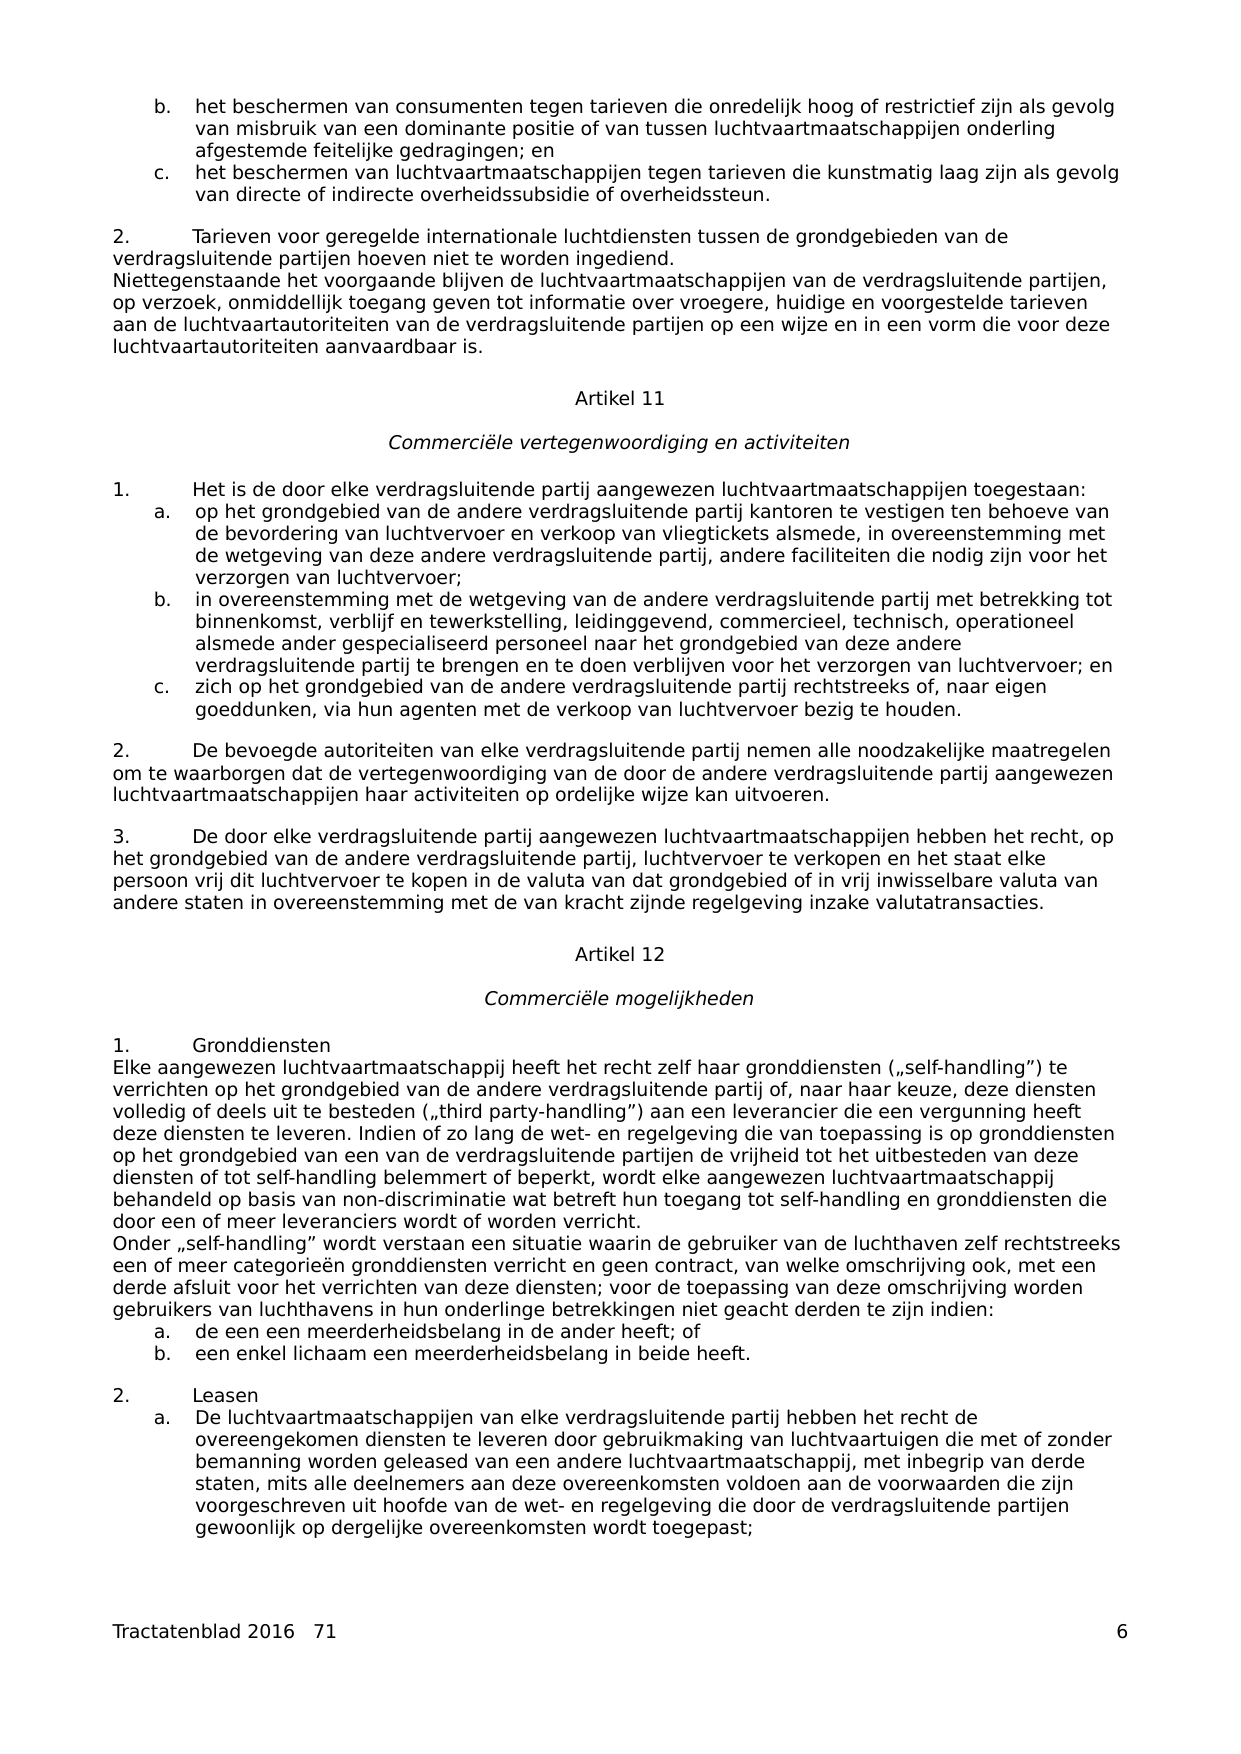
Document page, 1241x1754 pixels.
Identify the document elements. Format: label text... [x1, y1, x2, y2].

text b. het beschermen van consumenten tegen tarieven die onredelijk hoog of restrictief zijn als gevolg van misbruik van een dominante positie of van tussen luchtvaartmaatschappijen onderling afgestemde feitelĳke gedragingen; en [153, 96, 1128, 162]
text 3. De door elke verdragsluitende partij aangewezen luchtvaartmaatschappijen hebben het recht, op het grondgebied van de andere verdragsluitende partij, luchtvervoer te verkopen en het staat elke persoon vrij dit luchtvervoer te kopen in de valuta van dat grondgebied of in vrij inwisselbare valuta van andere staten in overeenstemming met de van kracht zijnde regelgeving inzake valutatransacties. [112, 826, 1128, 914]
text 2. De bevoegde autoriteiten van elke verdragsluitende partij nemen alle noodzakelijke maatregelen om te waarborgen dat de vertegenwoordiging van de door de andere verdragsluitende partij aangewezen luchtvaartmaatschappijen haar activiteiten op ordelijke wijze kan uitvoeren. [112, 740, 1128, 806]
subtitle Artikel 12 Commerciële mogelijkheden [112, 944, 1128, 1010]
text 2. Tarieven voor geregelde internationale luchtdiensten tussen de grondgebieden van de verdragsluitende partijen hoeven niet te worden ingediend. [112, 226, 1128, 270]
text 1. Het is de door elke verdragsluitende partij aangewezen luchtvaartmaatschappijen toegestaan: [112, 479, 1128, 501]
text a. de een een meerderheidsbelang in de ander heeft; of [153, 1321, 1128, 1343]
text a. op het grondgebied van de andere verdragsluitende partij kantoren te vestigen ten behoeve van de bevordering van luchtvervoer en verkoop van vliegtickets alsmede, in overeenstemming met de wetgeving van deze andere verdragsluitende partij, andere faciliteiten die nodig zijn voor het verzorgen van luchtvervoer; [153, 501, 1128, 588]
text Elke aangewezen luchtvaartmaatschappij heeft het recht zelf haar gronddiensten („self-handling”) te verrichten op het grondgebied van de andere verdragsluitende partij of, naar haar keuze, deze diensten volledig of deels uit te besteden („third party-handling”) aan een leverancier die een vergunning heeft deze diensten te leveren. Indien of zo lang de wet- en regelgeving die van toepassing is op gronddiensten op het grondgebied van een van de verdragsluitende partijen de vrijheid tot het uitbesteden van deze diensten of tot self-handling belemmert of beperkt, wordt elke aangewezen luchtvaartmaatschappij behandeld op basis van non-discriminatie wat betreft hun toegang tot self-handling en gronddiensten die door een of meer leveranciers wordt of worden verricht. [112, 1057, 1128, 1233]
text c. zich op het grondgebied van de andere verdragsluitende partij rechtstreeks of, naar eigen goeddunken, via hun agenten met de verkoop van luchtvervoer bezig te houden. [153, 676, 1128, 720]
text Niettegenstaande het voorgaande blijven de luchtvaartmaatschappijen van de verdragsluitende partijen, op verzoek, onmiddellijk toegang geven tot informatie over vroegere, huidige en voorgestelde tarieven aan de luchtvaartautoriteiten van de verdragsluitende partijen op een wijze en in een vorm die voor deze luchtvaartautoriteiten aanvaardbaar is. [112, 270, 1128, 358]
subtitle Artikel 11 Commerciële vertegenwoordiging en activiteiten [112, 388, 1128, 454]
text Onder „self-handling” wordt verstaan een situatie waarin de gebruiker van de luchthaven zelf rechtstreeks een of meer categorieën gronddiensten verricht en geen contract, van welke omschrijving ook, met een derde afsluit voor het verrichten van deze diensten; voor de toepassing van deze omschrijving worden gebruikers van luchthavens in hun onderlinge betrekkingen niet geacht derden te zijn indien: [112, 1233, 1128, 1321]
text a. De luchtvaartmaatschappijen van elke verdragsluitende partij hebben het recht de overeengekomen diensten te leveren door gebruikmaking van luchtvaartuigen die met of zonder bemanning worden geleased van een andere luchtvaartmaatschappij, met inbegrip van derde staten, mits alle deelnemers aan deze overeenkomsten voldoen aan de voorwaarden die zijn voorgeschreven uit hoofde van de wet- en regelgeving die door de verdragsluitende partijen gewoonlijk op dergelijke overeenkomsten wordt toegepast; [153, 1407, 1128, 1539]
text 1. Gronddiensten [112, 1035, 1128, 1057]
text b. een enkel lichaam een meerderheidsbelang in beide heeft. [153, 1343, 1128, 1365]
text b. in overeenstemming met de wetgeving van de andere verdragsluitende partij met betrekking tot binnenkomst, verblijf en tewerkstelling, leidinggevend, commercieel, technisch, operationeel alsmede ander gespecialiseerd personeel naar het grondgebied van deze andere verdragsluitende partij te brengen en te doen verblijven voor het verzorgen van luchtvervoer; en [153, 588, 1128, 676]
text c. het beschermen van luchtvaartmaatschappijen tegen tarieven die kunstmatig laag zijn als gevolg van directe of indirecte overheidssubsidie of overheidssteun. [153, 162, 1128, 206]
text 2. Leasen [112, 1385, 1128, 1407]
